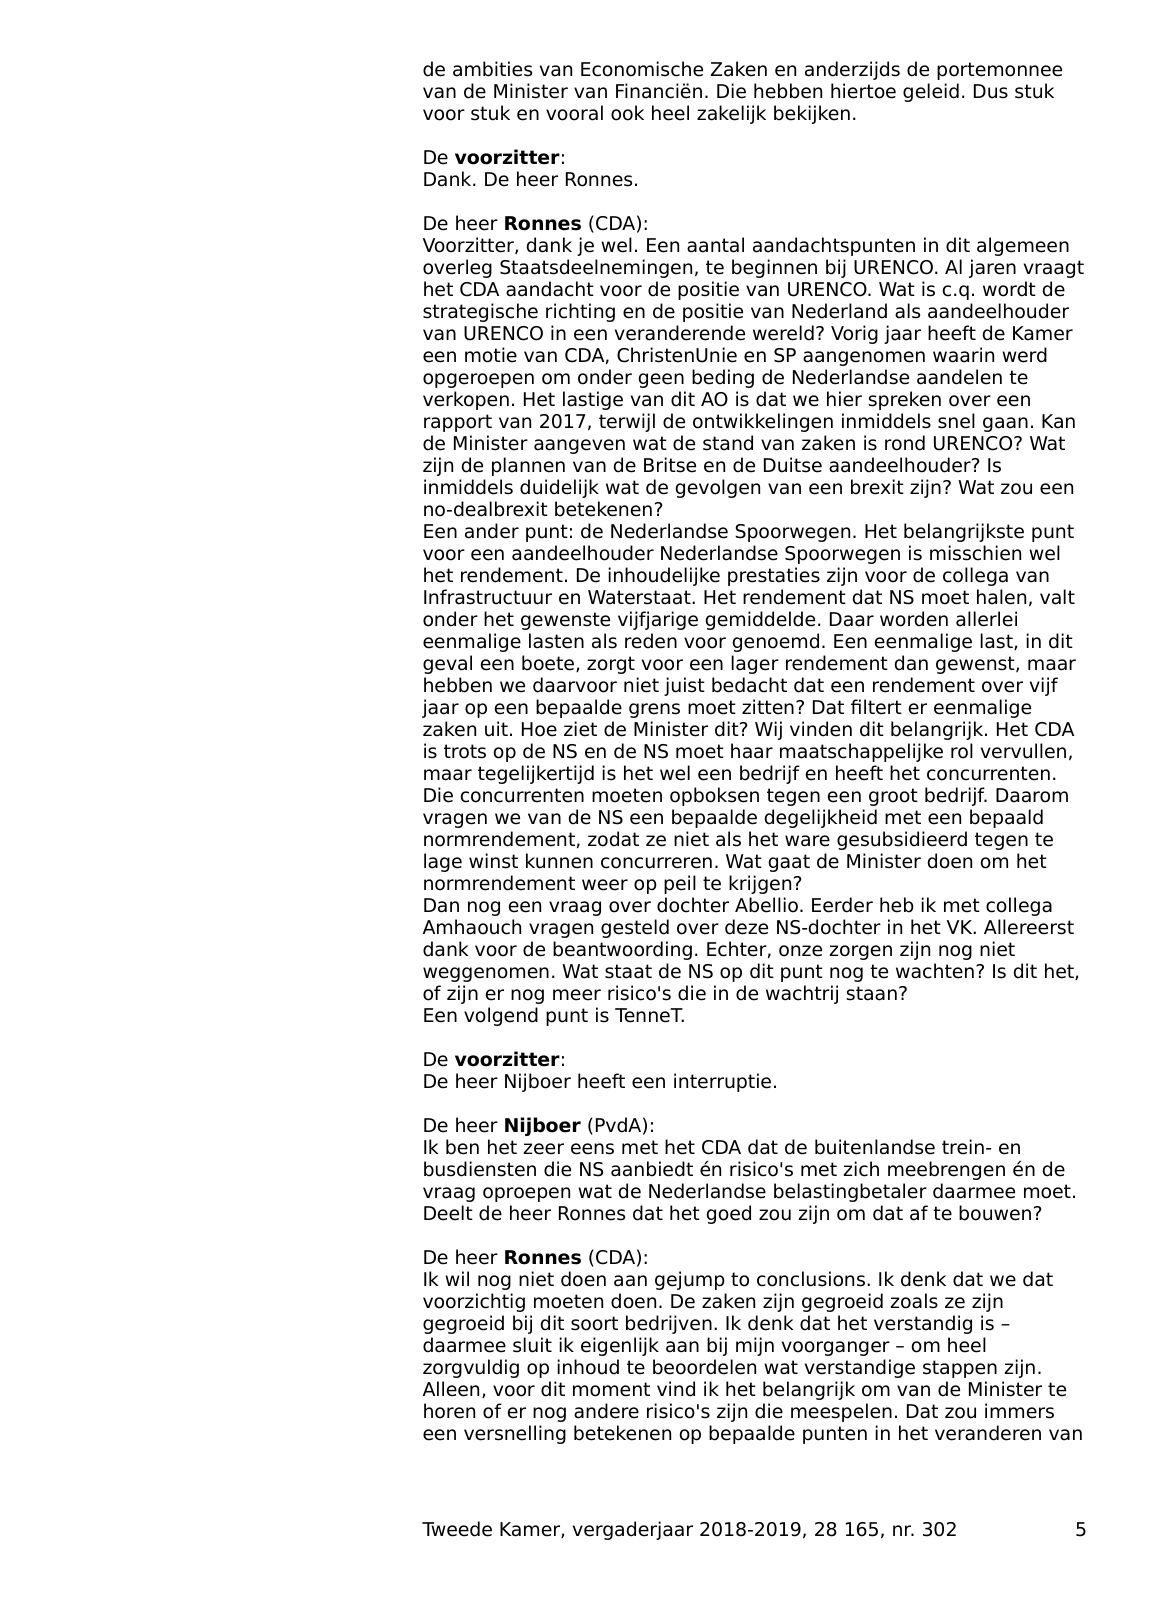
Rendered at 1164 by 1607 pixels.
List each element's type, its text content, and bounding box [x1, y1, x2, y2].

text De heer Nijboer heeft een interruptie. [422, 1071, 1087, 1093]
text De heer Ronnes (CDA): [422, 213, 1087, 235]
text Dan nog een vraag over dochter Abellio. Eerder heb ik met collega Amhaouch vragen gesteld over deze NS-dochter in het VK. Allereerst dank voor de beantwoording. Echter, onze zorgen zijn nog niet weggenomen. Wat staat de NS op dit punt nog te wachten? Is dit het, of zijn er nog meer risico's die in de wachtrij staan? [422, 895, 1087, 1004]
text Voorzitter, dank je wel. Een aantal aandachtspunten in dit algemeen overleg Staatsdeelnemingen, te beginnen bij URENCO. Al jaren vraagt het CDA aandacht voor de positie van URENCO. Wat is c.q. wordt de strategische richting en de positie van Nederland als aandeelhouder van URENCO in een veranderende wereld? Vorig jaar heeft de Kamer een motie van CDA, ChristenUnie en SP aangenomen waarin werd opgeroepen om onder geen beding de Nederlandse aandelen te verkopen. Het lastige van dit AO is dat we hier spreken over een rapport van 2017, terwijl de ontwikkelingen inmiddels snel gaan. Kan de Minister aangeven wat de stand van zaken is rond URENCO? Wat zijn de plannen van de Britse en de Duitse aandeelhouder? Is inmiddels duidelijk wat de gevolgen van een brexit zijn? Wat zou een no-dealbrexit betekenen? [422, 235, 1087, 521]
text Ik wil nog niet doen aan gejump to conclusions. Ik denk dat we dat voorzichtig moeten doen. De zaken zijn gegroeid zoals ze zijn gegroeid bij dit soort bedrijven. Ik denk dat het verstandig is – daarmee sluit ik eigenlijk aan bij mijn voorganger – om heel zorgvuldig op inhoud te beoordelen wat verstandige stappen zijn. Alleen, voor dit moment vind ik het belangrijk om van de Minister te horen of er nog andere risico's zijn die meespelen. Dat zou immers een versnelling betekenen op bepaalde punten in het veranderen van [422, 1269, 1087, 1445]
text Dank. De heer Ronnes. [422, 169, 1087, 191]
text Een volgend punt is TenneT. [422, 1004, 1087, 1027]
text De heer Nijboer (PvdA): [422, 1115, 1087, 1137]
text Een ander punt: de Nederlandse Spoorwegen. Het belangrijkste punt voor een aandeelhouder Nederlandse Spoorwegen is misschien wel het rendement. De inhoudelijke prestaties zijn voor de collega van Infrastructuur en Waterstaat. Het rendement dat NS moet halen, valt onder het gewenste vijfjarige gemiddelde. Daar worden allerlei eenmalige lasten als reden voor genoemd. Een eenmalige last, in dit geval een boete, zorgt voor een lager rendement dan gewenst, maar hebben we daarvoor niet juist bedacht dat een rendement over vijf jaar op een bepaalde grens moet zitten? Dat filtert er eenmalige zaken uit. Hoe ziet de Minister dit? Wij vinden dit belangrijk. Het CDA is trots op de NS en de NS moet haar maatschappelijke rol vervullen, maar tegelijkertijd is het wel een bedrijf en heeft het concurrenten. Die concurrenten moeten opboksen tegen een groot bedrijf. Daarom vragen we van de NS een bepaalde degelijkheid met een bepaald normrendement, zodat ze niet als het ware gesubsidieerd tegen te lage winst kunnen concurreren. Wat gaat de Minister doen om het normrendement weer op peil te krijgen? [422, 521, 1087, 895]
text De voorzitter: [422, 147, 1087, 169]
text De voorzitter: [422, 1049, 1087, 1071]
text Ik ben het zeer eens met het CDA dat de buitenlandse trein- en busdiensten die NS aanbiedt én risico's met zich meebrengen én de vraag oproepen wat de Nederlandse belastingbetaler daarmee moet. Deelt de heer Ronnes dat het goed zou zijn om dat af te bouwen? [422, 1137, 1087, 1225]
text De heer Ronnes (CDA): [422, 1247, 1087, 1269]
text de ambities van Economische Zaken en anderzijds de portemonnee van de Minister van Financiën. Die hebben hiertoe geleid. Dus stuk voor stuk en vooral ook heel zakelijk bekijken. [422, 59, 1087, 125]
